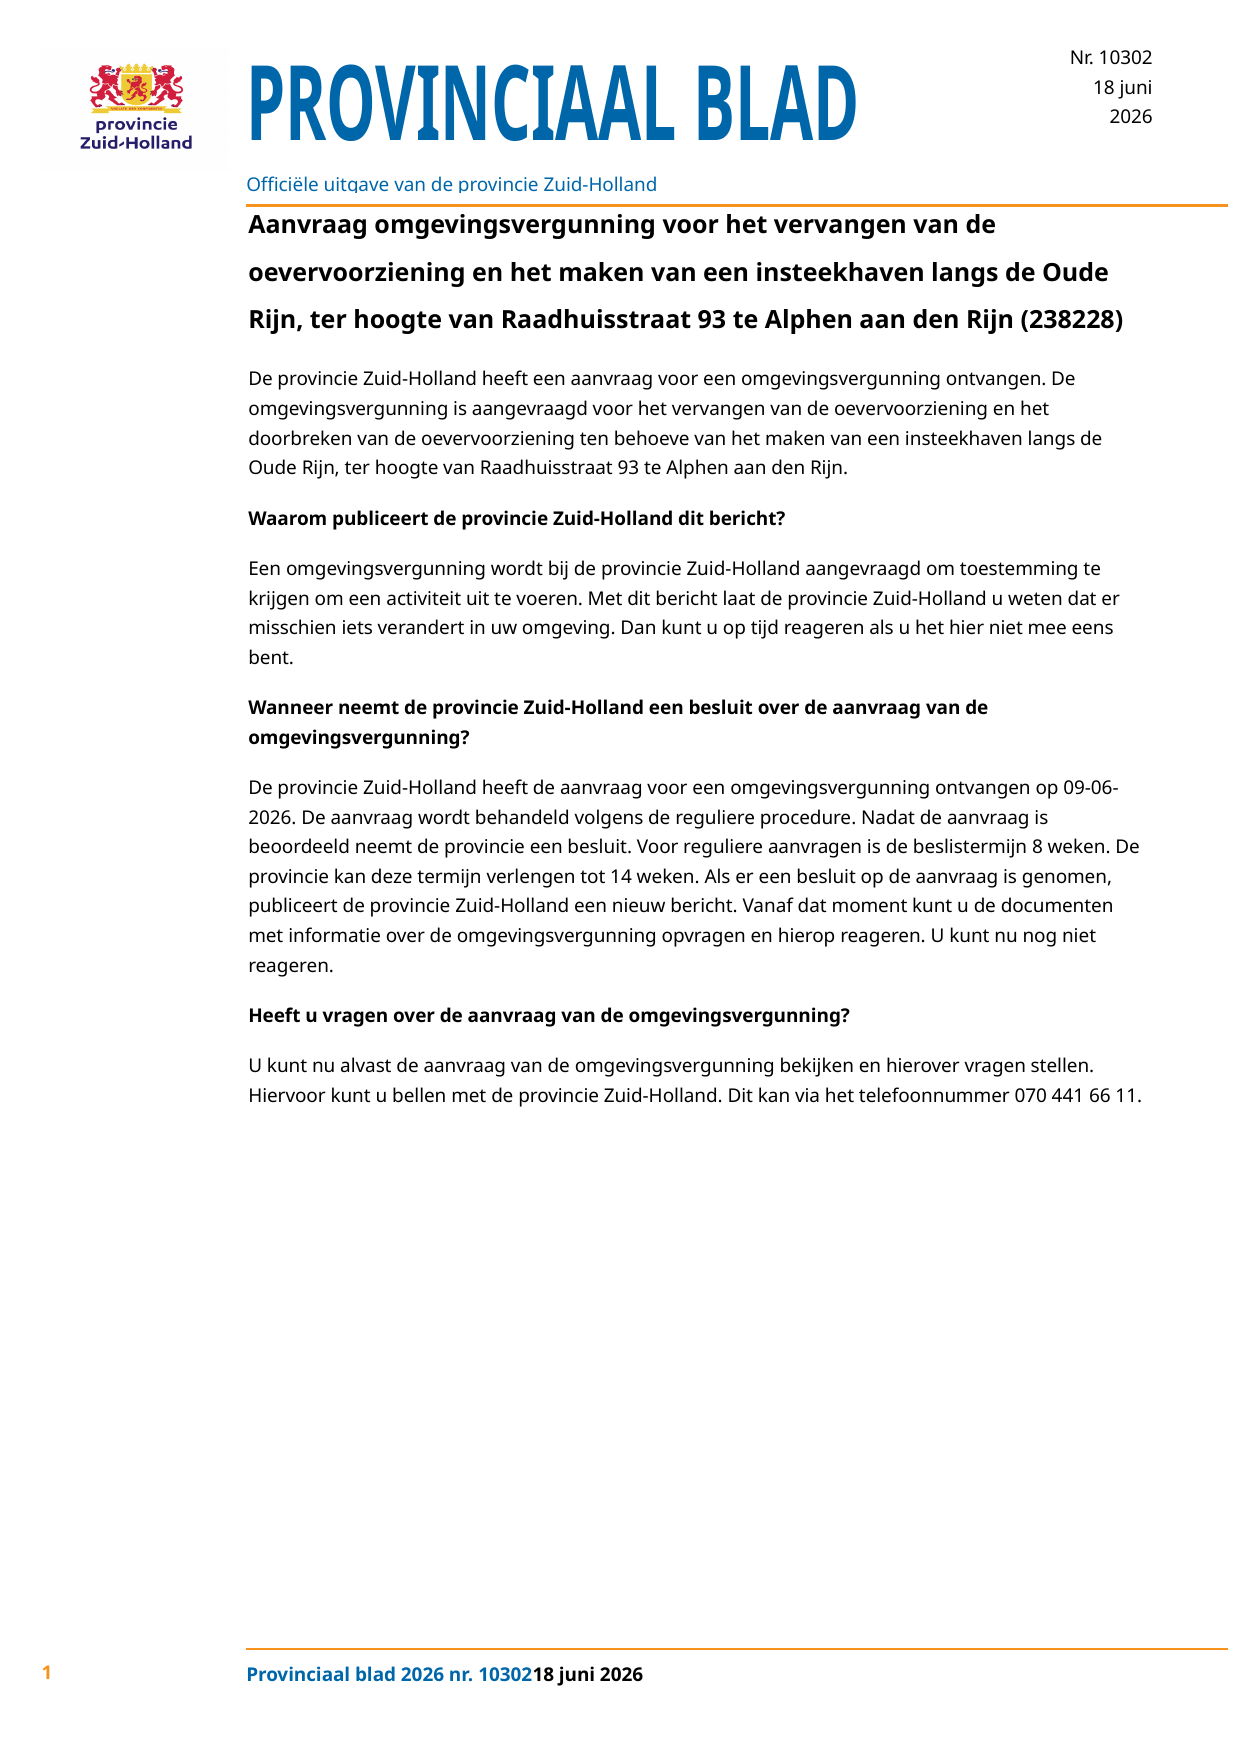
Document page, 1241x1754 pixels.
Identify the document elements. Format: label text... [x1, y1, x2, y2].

text U kunt nu alvast de aanvraag van de omgevingsvergunning bekijken en hierover vragen stellen. Hiervoor kunt u bellen met de provincie Zuid-Holland. Dit kan via het telefoonnummer 070 441 66 11. [248, 1053, 1152, 1108]
text Een omgevingsvergunning wordt bij de provincie Zuid-Holland aangevraagd om toestemming te krijgen om een activiteit uit te voeren. Met dit bericht laat de provincie Zuid-Holland u weten dat er misschien iets verandert in uw omgeving. Dan kunt u op tijd reageren als u het hier niet mee eens bent. [248, 555, 1152, 669]
text De provincie Zuid-Holland heeft een aanvraag voor een omgevingsvergunning ontvangen. De omgevingsvergunning is aangevraagd voor het vervangen van de oevervoorziening en het doorbreken van de oevervoorziening ten behoeve van het maken van een insteekhaven langs de Oude Rijn, ter hoogte van Raadhuisstraat 93 te Alphen aan den Rijn. [248, 366, 1152, 480]
text Waarom publiceert de provincie Zuid-Holland dit bericht? [248, 505, 1152, 530]
text Wanneer neemt de provincie Zuid-Holland een besluit over de aanvraag van de omgevingsvergunning? [248, 694, 1152, 749]
picture [41, 47, 231, 172]
text De provincie Zuid-Holland heeft de aanvraag voor een omgevingsvergunning ontvangen op 09-06-2026. De aanvraag wordt behandeld volgens de reguliere procedure. Nadat de aanvraag is beoordeeld neemt de provincie een besluit. Voor reguliere aanvragen is de beslistermijn 8 weken. De provincie kan deze termijn verlengen tot 14 weken. Als er een besluit op de aanvraag is genomen, publiceert de provincie Zuid-Holland een nieuw bericht. Vanaf dat moment kunt u de documenten met informatie over de omgevingsvergunning opvragen en hierop reageren. U kunt nu nog niet reageren. [248, 774, 1152, 977]
text Heeft u vragen over de aanvraag van de omgevingsvergunning? [248, 1002, 1152, 1028]
text Aanvraag omgevingsvergunning voor het vervangen van de oevervoorziening en het maken van een insteekhaven langs de Oude Rijn, ter hoogte van Raadhuisstraat 93 te Alphen aan den Rijn (238228) [248, 207, 1152, 336]
